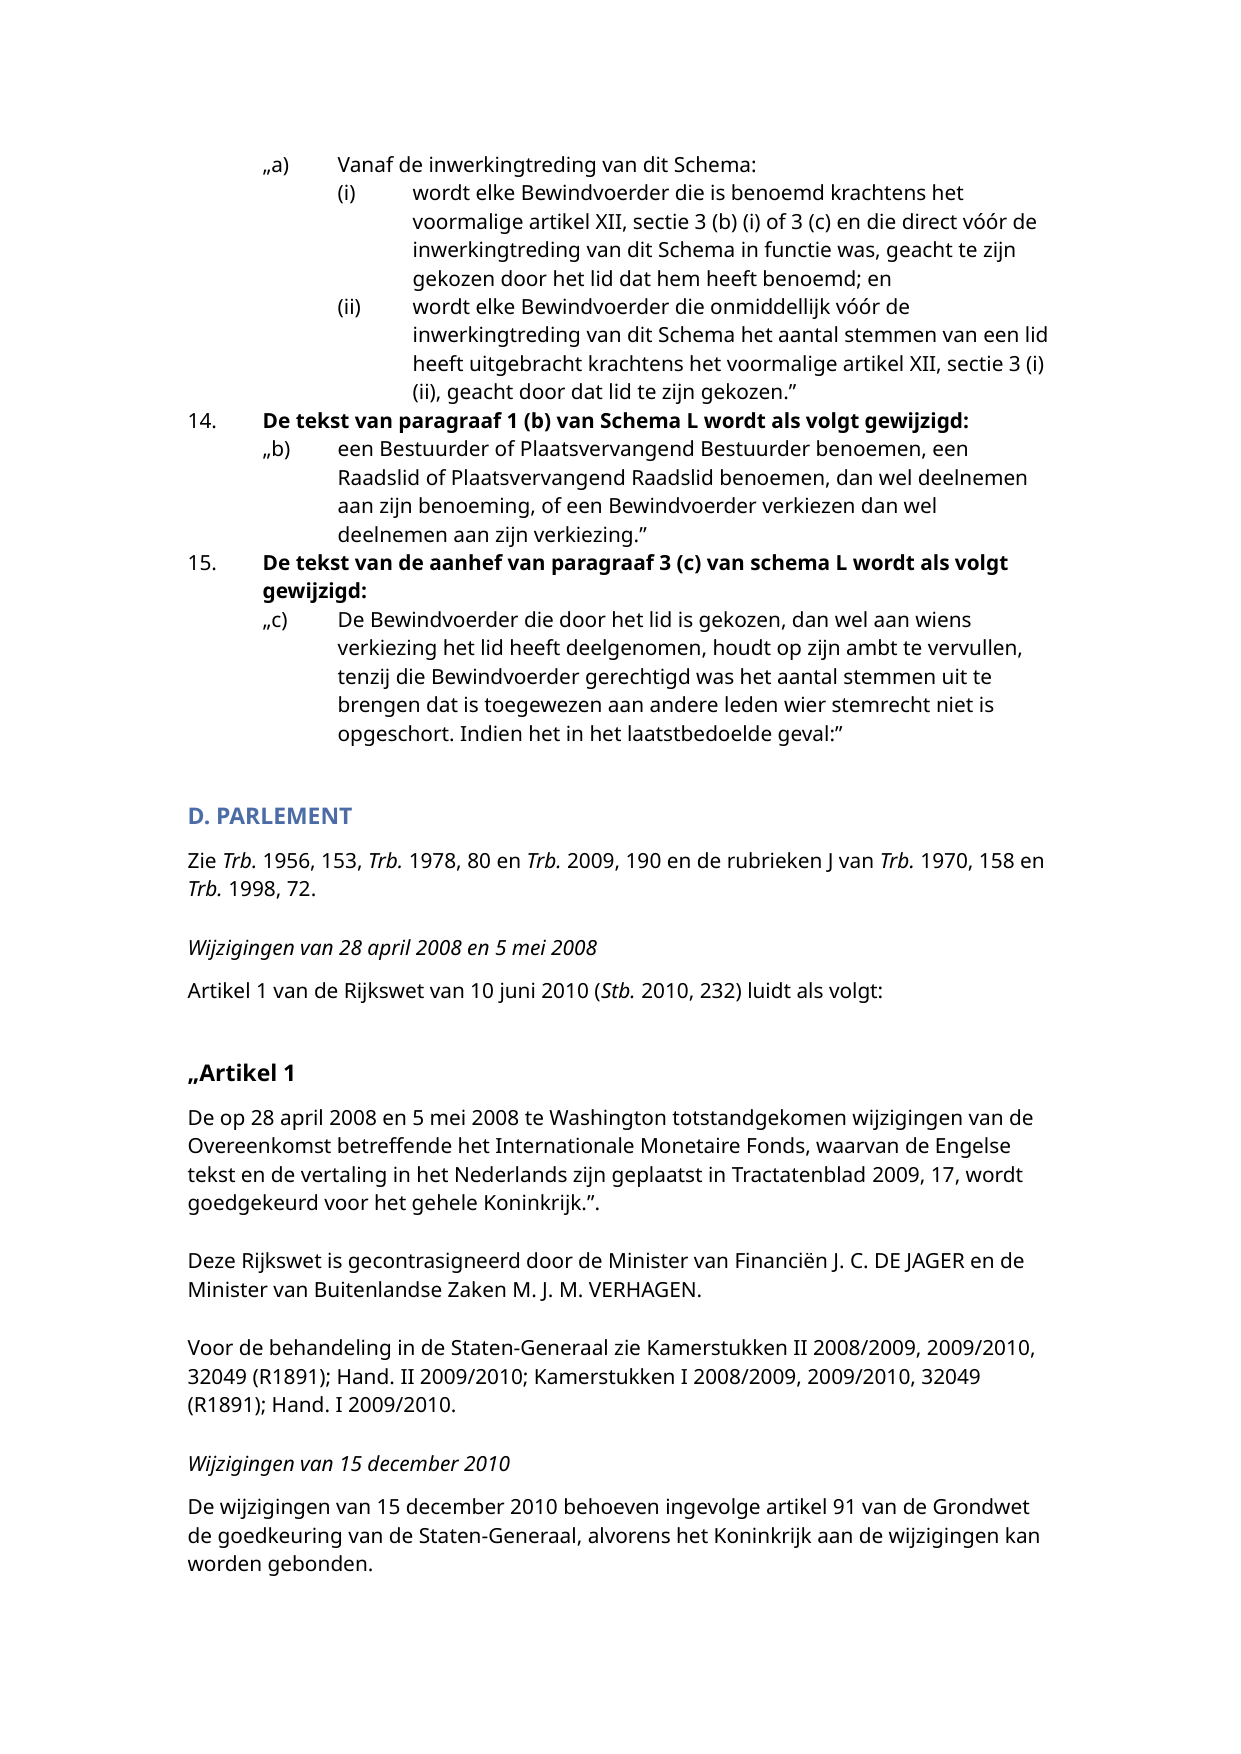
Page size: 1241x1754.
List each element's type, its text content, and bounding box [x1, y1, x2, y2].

text De op 28 april 2008 en 5 mei 2008 te Washington totstandgekomen wijzigingen van de Overeenkomst betreffende het Internationale Monetaire Fonds, waarvan de Engelse tekst en de vertaling in het Nederlands zijn geplaatst in Tractatenblad 2009, 17, wordt goedgekeurd voor het gehele Koninkrijk.”. [187, 1103, 1053, 1217]
subtitle D. PARLEMENT [187, 800, 1053, 831]
text Voor de behandeling in de Staten-Generaal zie Kamerstukken II 2008/2009, 2009/2010, 32049 (R1891); Hand. II 2009/2010; Kamerstukken I 2008/2009, 2009/2010, 32049 (R1891); Hand. I 2009/2010. [187, 1333, 1053, 1419]
subtitle „Artikel 1 [187, 1057, 1053, 1088]
list De tekst van de aanhef van paragraaf 3 (c) van schema L wordt als volgt gewijzigd: [187, 548, 1053, 605]
text Artikel 1 van de Rijkswet van 10 juni 2010 (Stb. 2010, 232) luidt als volgt: [187, 976, 1053, 1005]
text Deze Rijkswet is gecontrasigneerd door de Minister van Financiën J. C. DE JAGER en de Minister van Buitenlandse Zaken M. J. M. VERHAGEN. [187, 1247, 1053, 1303]
text Wijzigingen van 15 december 2010 [187, 1449, 1053, 1477]
list De tekst van paragraaf 1 (b) van Schema L wordt als volgt gewijzigd: [187, 406, 1053, 434]
list wordt elke Bewindvoerder die onmiddellijk vóór de inwerkingtreding van dit Schema het aantal stemmen van een lid heeft uitgebracht krachtens het voormalige artikel XII, sectie 3 (i) (ii), geacht door dat lid te zijn gekozen.” [337, 292, 1053, 406]
list Vanaf de inwerkingtreding van dit Schema: [262, 150, 1053, 178]
text Zie Trb. 1956, 153, Trb. 1978, 80 en Trb. 2009, 190 en de rubrieken J van Trb. 1970, 158 en Trb. 1998, 72. [187, 846, 1053, 903]
list De Bewindvoerder die door het lid is gekozen, dan wel aan wiens verkiezing het lid heeft deelgenomen, houdt op zijn ambt te vervullen, tenzij die Bewindvoerder gerechtigd was het aantal stemmen uit te brengen dat is toegewezen aan andere leden wier stemrecht niet is opgeschort. Indien het in het laatstbedoelde geval:” [262, 605, 1053, 747]
text De wijzigingen van 15 december 2010 behoeven ingevolge artikel 91 van de Grondwet de goedkeuring van de Staten-Generaal, alvorens het Koninkrijk aan de wijzigingen kan worden gebonden. [187, 1492, 1053, 1578]
list wordt elke Bewindvoerder die is benoemd krachtens het voormalige artikel XII, sectie 3 (b) (i) of 3 (c) en die direct vóór de inwerkingtreding van dit Schema in functie was, geacht te zijn gekozen door het lid dat hem heeft benoemd; en [337, 178, 1053, 292]
list een Bestuurder of Plaatsvervangend Bestuurder benoemen, een Raadslid of Plaatsvervangend Raadslid benoemen, dan wel deelnemen aan zijn benoeming, of een Bewindvoerder verkiezen dan wel deelnemen aan zijn verkiezing.” [262, 434, 1053, 548]
text Wijzigingen van 28 april 2008 en 5 mei 2008 [187, 933, 1053, 961]
